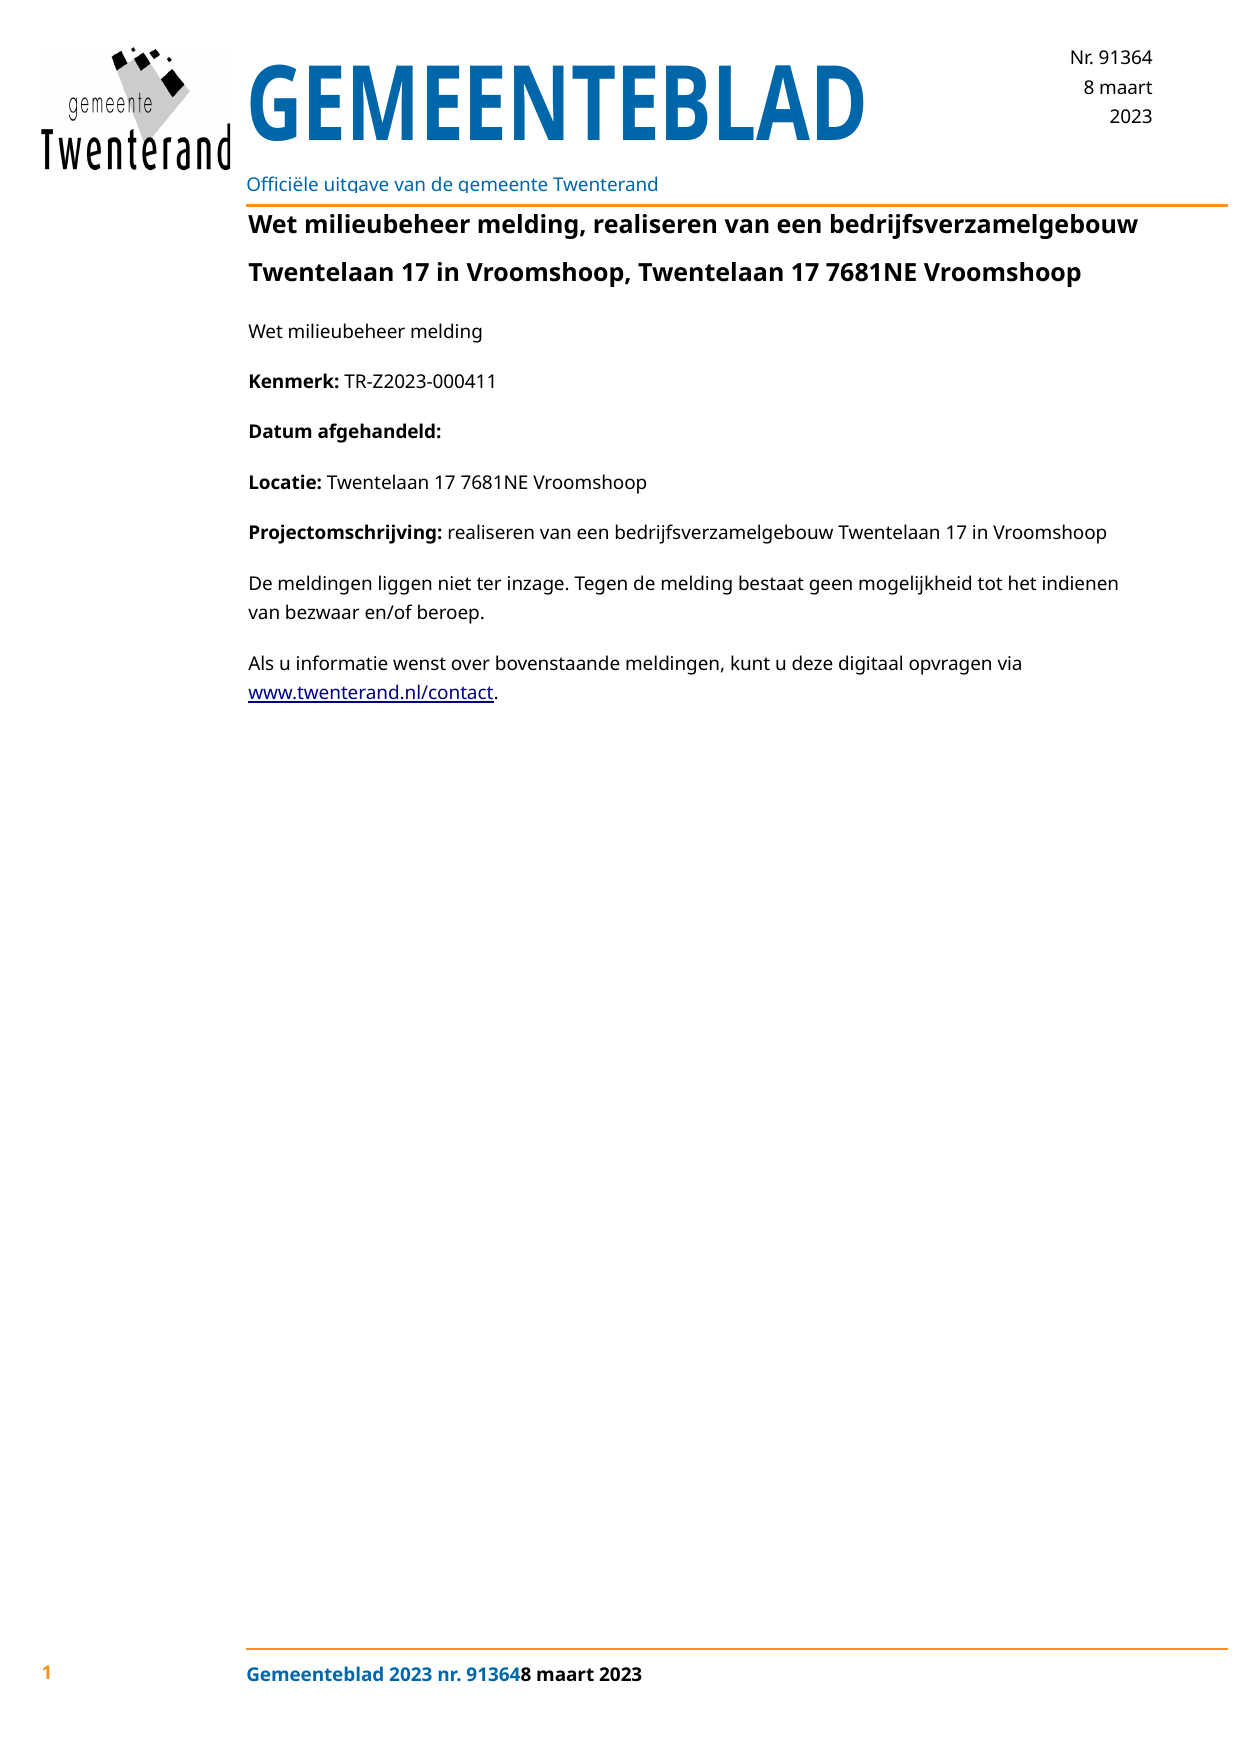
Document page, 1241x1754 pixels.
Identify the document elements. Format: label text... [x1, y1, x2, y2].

text Wet milieubeheer melding, realiseren van een bedrijfsverzamelgebouw Twentelaan 17 in Vroomshoop, Twentelaan 17 7681NE Vroomshoop [248, 207, 1152, 288]
text Kenmerk: TR-Z2023-000411 [248, 368, 1152, 394]
text Locatie: Twentelaan 17 7681NE Vroomshoop [248, 469, 1152, 495]
text Projectomschrijving: realiseren van een bedrijfsverzamelgebouw Twentelaan 17 in Vroomshoop [248, 519, 1152, 545]
text Datum afgehandeld: [248, 419, 1152, 444]
text Als u informatie wenst over bovenstaande meldingen, kunt u deze digitaal opvragen via www.twenterand.nl/contact. [248, 650, 1152, 705]
text De meldingen liggen niet ter inzage. Tegen de melding bestaat geen mogelijkheid tot het indienen van bezwaar en/of beroep. [248, 570, 1152, 625]
text Wet milieubeheer melding [248, 318, 1152, 344]
picture [41, 47, 231, 172]
